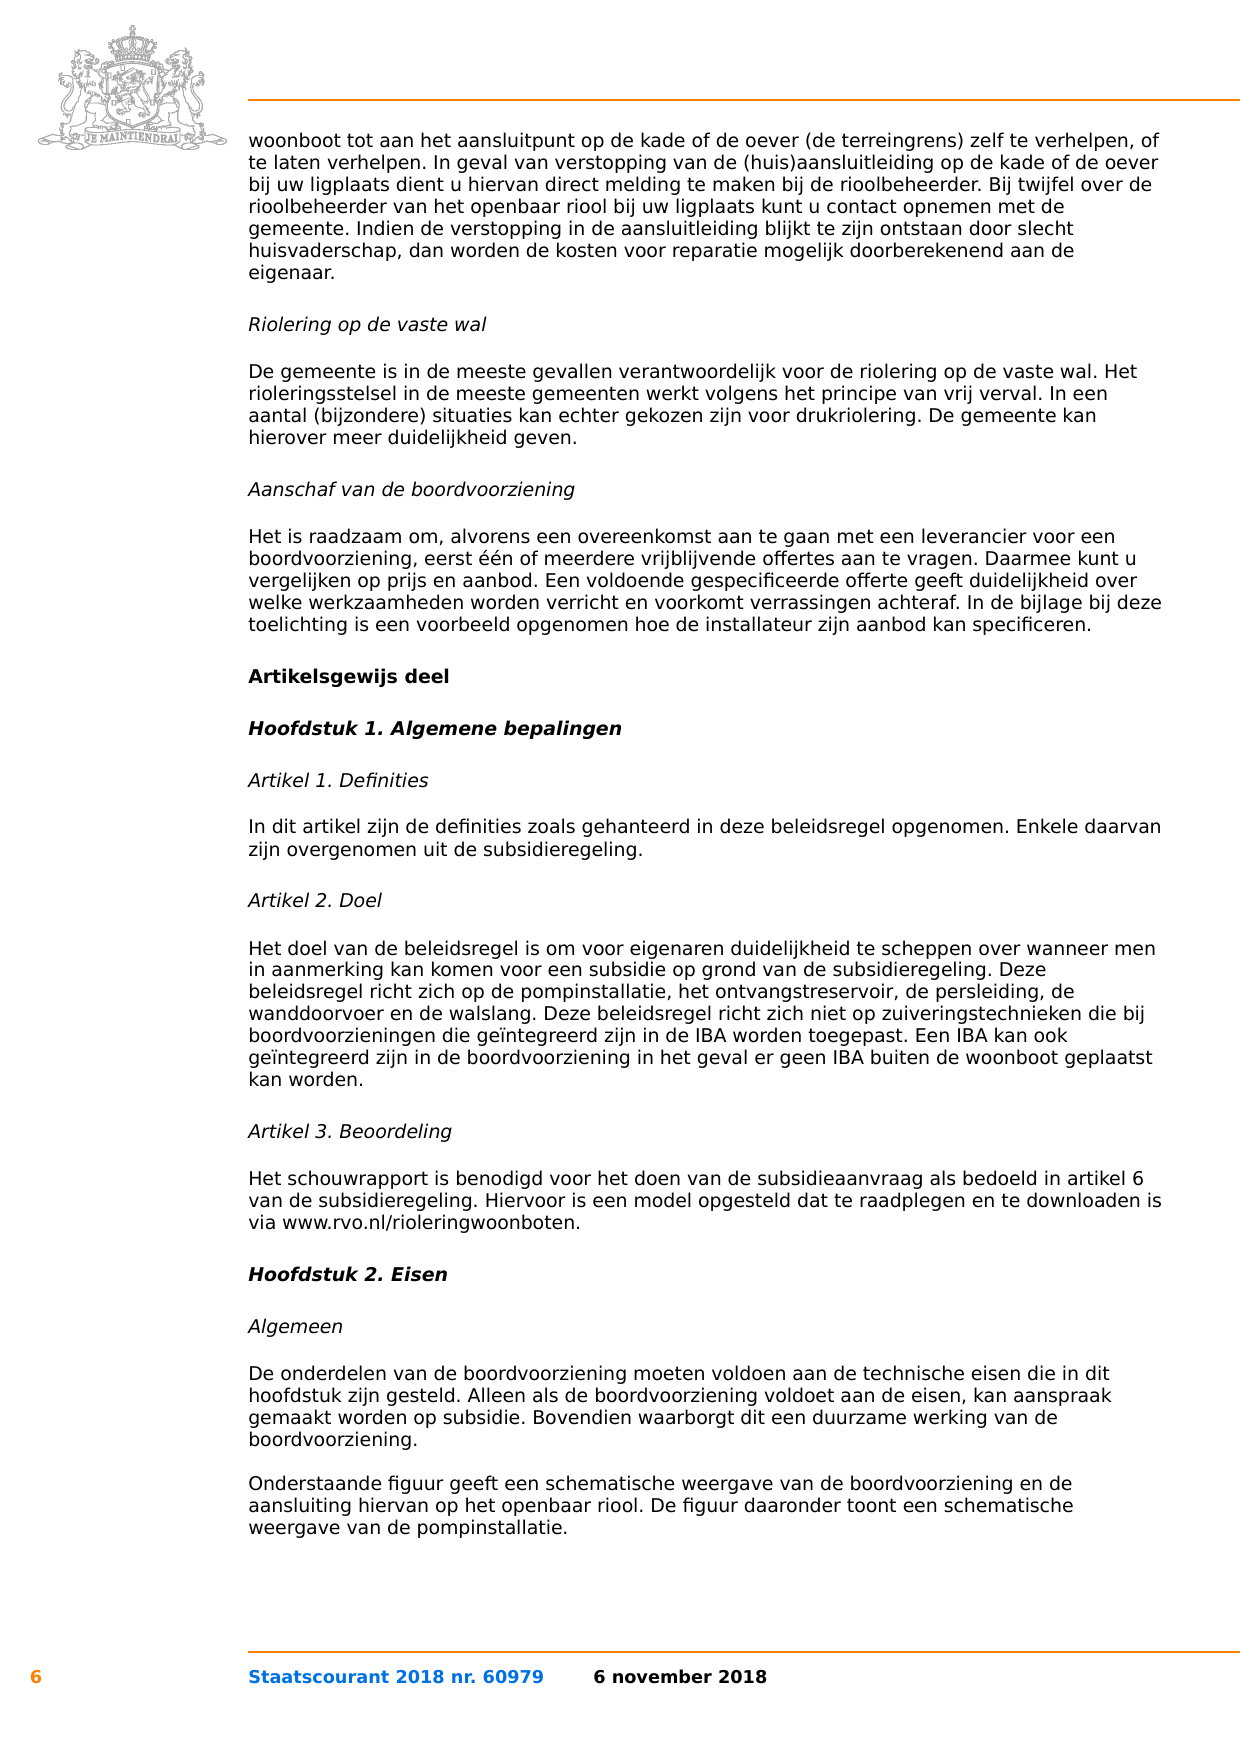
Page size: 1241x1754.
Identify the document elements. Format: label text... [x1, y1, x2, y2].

picture [38, 25, 227, 150]
subtitle Hoofdstuk 1. Algemene bepalingen [248, 717, 1163, 739]
subtitle Artikel 1. Definities [248, 769, 1163, 791]
text De onderdelen van de boordvoorziening moeten voldoen aan de technische eisen die in dit hoofdstuk zijn gesteld. Alleen als de boordvoorziening voldoet aan de eisen, kan aanspraak gemaakt worden op subsidie. Bovendien waarborgt dit een duurzame werking van de boordvoorziening. [248, 1363, 1163, 1451]
subtitle Algemeen [248, 1316, 1163, 1338]
text Het doel van de beleidsregel is om voor eigenaren duidelijkheid te scheppen over wanneer men in aanmerking kan komen voor een subsidie op grond van de subsidieregeling. Deze beleidsregel richt zich op de pompinstallatie, het ontvangstreservoir, de persleiding, de wanddoorvoer en de walslang. Deze beleidsregel richt zich niet op zuiveringstechnieken die bij boordvoorzieningen die geïntegreerd zijn in de IBA worden toegepast. Een IBA kan ook geïntegreerd zijn in de boordvoorziening in het geval er geen IBA buiten de woonboot geplaatst kan worden. [248, 937, 1163, 1091]
subtitle Aanschaf van de boordvoorziening [248, 479, 1163, 501]
subtitle Artikel 2. Doel [248, 890, 1163, 912]
text Het is raadzaam om, alvorens een overeenkomst aan te gaan met een leverancier voor een boordvoorziening, eerst één of meerdere vrijblijvende offertes aan te vragen. Daarmee kunt u vergelijken op prijs en aanbod. Een voldoende gespecificeerde offerte geeft duidelijkheid over welke werkzaamheden worden verricht en voorkomt verrassingen achteraf. In de bijlage bij deze toelichting is een voorbeeld opgenomen hoe de installateur zijn aanbod kan specificeren. [248, 526, 1163, 636]
subtitle Artikel 3. Beoordeling [248, 1121, 1163, 1143]
text De gemeente is in de meeste gevallen verantwoordelijk voor de riolering op de vaste wal. Het rioleringsstelsel in de meeste gemeenten werkt volgens het principe van vrij verval. In een aantal (bijzondere) situaties kan echter gekozen zijn voor drukriolering. De gemeente kan hierover meer duidelijkheid geven. [248, 361, 1163, 449]
text Onderstaande figuur geeft een schematische weergave van de boordvoorziening en de aansluiting hiervan op het openbaar riool. De figuur daaronder toont een schematische weergave van de pompinstallatie. [248, 1473, 1163, 1539]
subtitle Artikelsgewijs deel [248, 666, 1163, 687]
text In dit artikel zijn de definities zoals gehanteerd in deze beleidsregel opgenomen. Enkele daarvan zijn overgenomen uit de subsidieregeling. [248, 816, 1163, 860]
text Het schouwrapport is benodigd voor het doen van de subsidieaanvraag als bedoeld in artikel 6 van de subsidieregeling. Hiervoor is een model opgesteld dat te raadplegen en te downloaden is via www.rvo.nl/rioleringwoonboten. [248, 1168, 1163, 1234]
subtitle Hoofdstuk 2. Eisen [248, 1264, 1163, 1286]
subtitle Riolering op de vaste wal [248, 314, 1163, 336]
text woonboot tot aan het aansluitpunt op de kade of de oever (de terreingrens) zelf te verhelpen, of te laten verhelpen. In geval van verstopping van de (huis)aansluitleiding op de kade of de oever bij uw ligplaats dient u hiervan direct melding te maken bij de rioolbeheerder. Bij twijfel over de rioolbeheerder van het openbaar riool bij uw ligplaats kunt u contact opnemen met de gemeente. Indien de verstopping in de aansluitleiding blijkt te zijn ontstaan door slecht huisvaderschap, dan worden de kosten voor reparatie mogelijk doorberekenend aan de eigenaar. [248, 130, 1163, 284]
